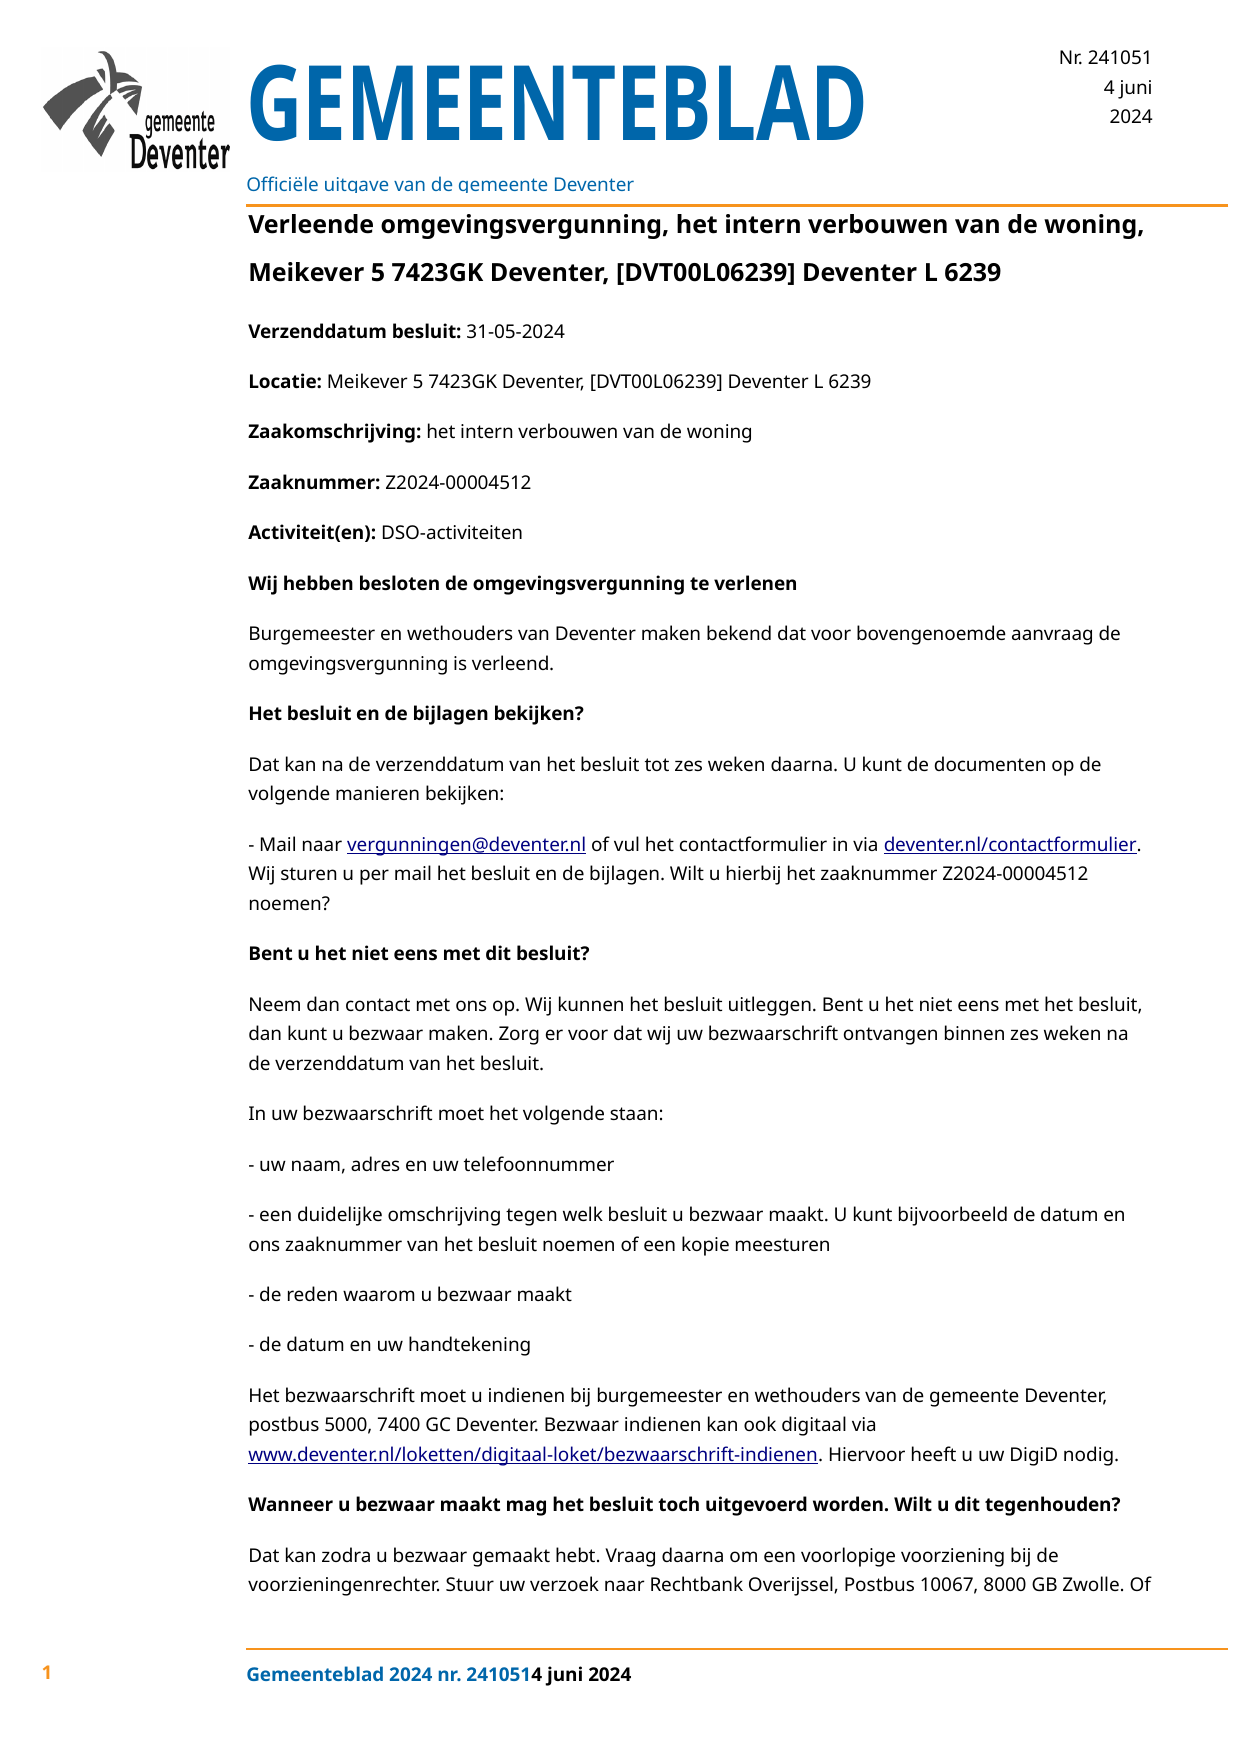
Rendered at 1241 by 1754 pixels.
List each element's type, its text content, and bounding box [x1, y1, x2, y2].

text Wij hebben besloten de omgevingsvergunning te verlenen [248, 570, 1152, 596]
text Dat kan na de verzenddatum van het besluit tot zes weken daarna. U kunt de documenten op de volgende manieren bekijken: [248, 751, 1152, 806]
text Verleende omgevingsvergunning, het intern verbouwen van de woning, Meikever 5 7423GK Deventer, [DVT00L06239] Deventer L 6239 [248, 207, 1152, 288]
text Bent u het niet eens met dit besluit? [248, 940, 1152, 966]
text - de datum en uw handtekening [248, 1332, 1152, 1357]
text Het besluit en de bijlagen bekijken? [248, 700, 1152, 726]
text Activiteit(en): DSO-activiteiten [248, 519, 1152, 545]
text Locatie: Meikever 5 7423GK Deventer, [DVT00L06239] Deventer L 6239 [248, 368, 1152, 394]
text - een duidelijke omschrijving tegen welk besluit u bezwaar maakt. U kunt bijvoorbeeld de datum en ons zaaknummer van het besluit noemen of een kopie meesturen [248, 1201, 1152, 1257]
text - Mail naar vergunningen@deventer.nl of vul het contactformulier in via deventer.nl/contactformulier. Wij sturen u per mail het besluit en de bijlagen. Wilt u hierbij het zaaknummer Z2024-00004512 noemen? [248, 831, 1152, 916]
picture [41, 47, 231, 172]
text Het bezwaarschrift moet u indienen bij burgemeester en wethouders van de gemeente Deventer, postbus 5000, 7400 GC Deventer. Bezwaar indienen kan ook digitaal via www.deventer.nl/loketten/digitaal-loket/bezwaarschrift-indienen. Hiervoor heeft u uw DigiD nodig. [248, 1382, 1152, 1467]
text Neem dan contact met ons op. Wij kunnen het besluit uitleggen. Bent u het niet eens met het besluit, dan kunt u bezwaar maken. Zorg er voor dat wij uw bezwaarschrift ontvangen binnen zes weken na de verzenddatum van het besluit. [248, 991, 1152, 1076]
text Wanneer u bezwaar maakt mag het besluit toch uitgevoerd worden. Wilt u dit tegenhouden? [248, 1492, 1152, 1517]
text Dat kan zodra u bezwaar gemaakt hebt. Vraag daarna om een voorlopige voorziening bij de voorzieningenrechter. Stuur uw verzoek naar Rechtbank Overijssel, Postbus 10067, 8000 GB Zwolle. Of [248, 1542, 1152, 1597]
text Zaaknummer: Z2024-00004512 [248, 469, 1152, 495]
text - de reden waarom u bezwaar maakt [248, 1281, 1152, 1307]
text - uw naam, adres en uw telefoonnummer [248, 1151, 1152, 1177]
text In uw bezwaarschrift moet het volgende staan: [248, 1100, 1152, 1126]
text Burgemeester en wethouders van Deventer maken bekend dat voor bovengenoemde aanvraag de omgevingsvergunning is verleend. [248, 620, 1152, 676]
text Zaakomschrijving: het intern verbouwen van de woning [248, 419, 1152, 444]
text Verzenddatum besluit: 31-05-2024 [248, 318, 1152, 344]
